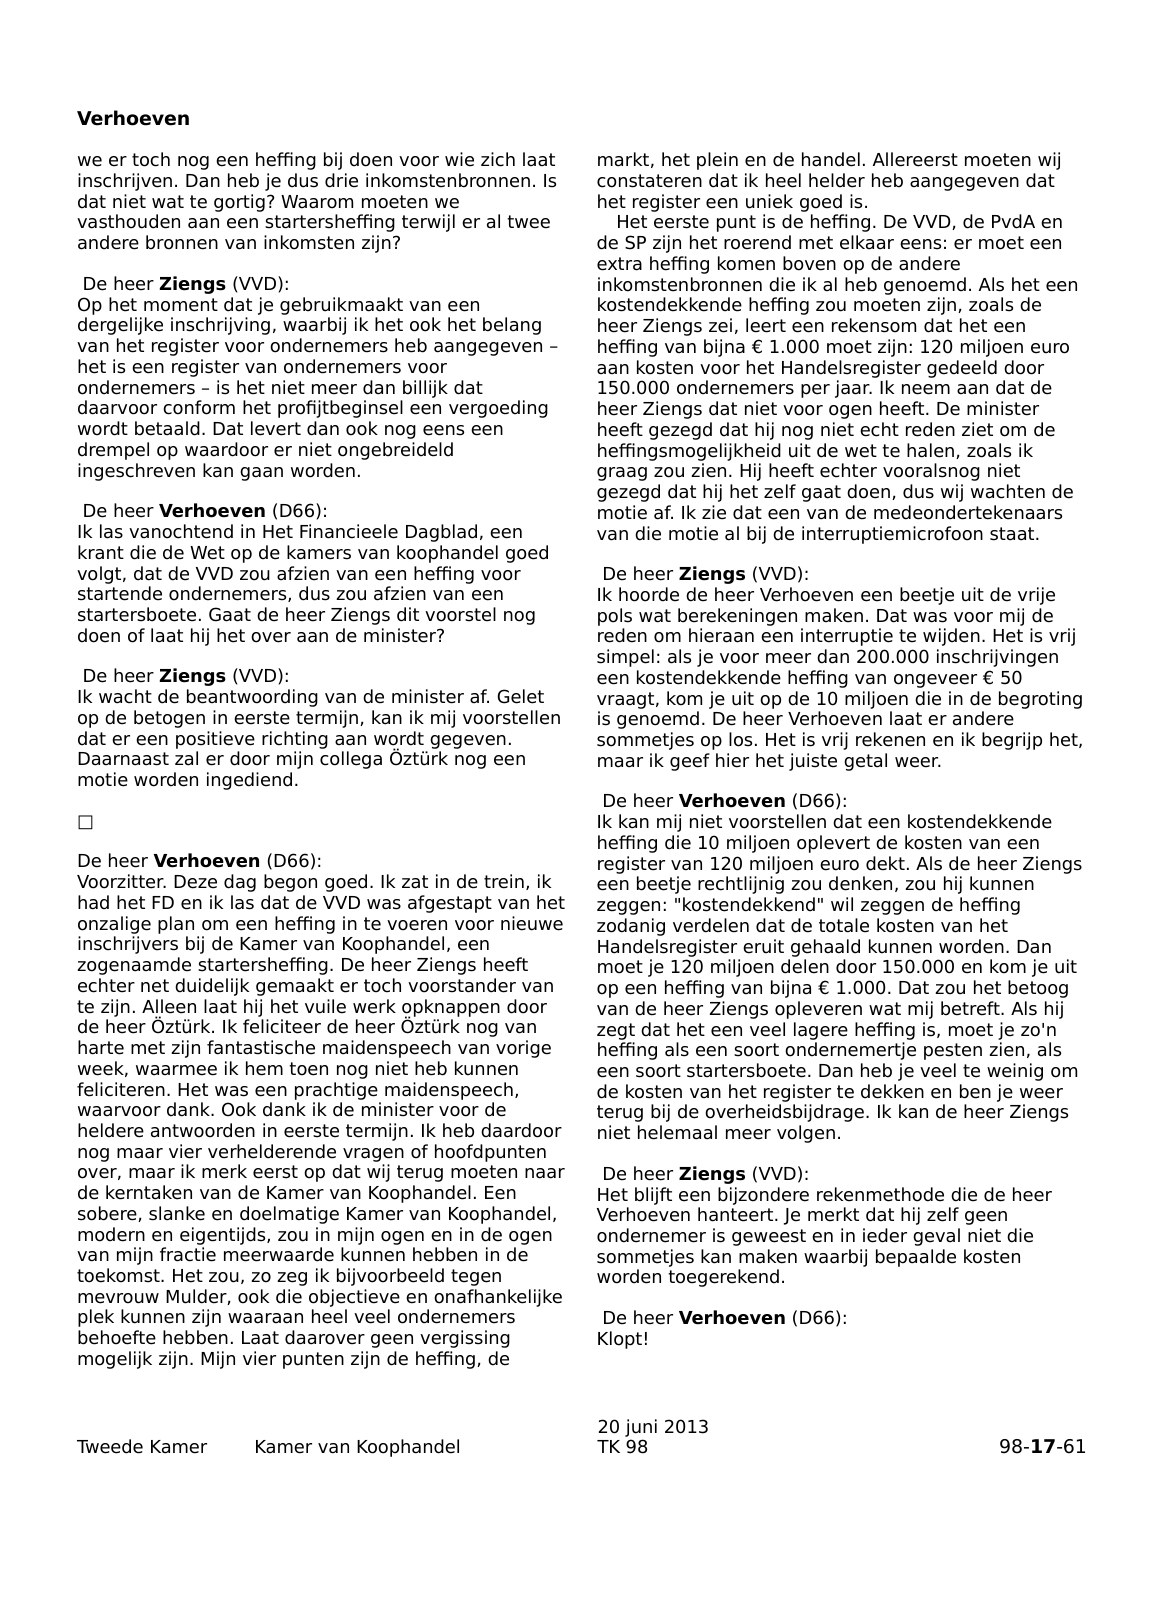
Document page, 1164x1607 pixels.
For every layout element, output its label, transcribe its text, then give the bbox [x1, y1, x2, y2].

text De heer Ziengs (VVD): [77, 274, 567, 294]
text Klopt! [596, 1329, 1087, 1349]
text Ik las vanochtend in Het Financieele Dagblad, een krant die de Wet op de kamers van koophandel goed volgt, dat de VVD zou afzien van een heffing voor startende ondernemers, dus zou afzien van een startersboete. Gaat de heer Ziengs dit voorstel nog doen of laat hij het over aan de minister? [77, 522, 567, 646]
text □ [77, 811, 567, 831]
text Het blijft een bijzondere rekenmethode die de heer Verhoeven hanteert. Je merkt dat hij zelf geen ondernemer is geweest en in ieder geval niet die sommetjes kan maken waarbij bepaalde kosten worden toegerekend. [596, 1184, 1087, 1288]
text we er toch nog een heffing bij doen voor wie zich laat inschrijven. Dan heb je dus drie inkomstenbronnen. Is dat niet wat te gortig? Waarom moeten we vasthouden aan een startersheffing terwijl er al twee andere bronnen van inkomsten zijn? [77, 150, 567, 254]
text Op het moment dat je gebruikmaakt van een dergelijke inschrijving, waarbij ik het ook het belang van het register voor ondernemers heb aangegeven – het is een register van ondernemers voor ondernemers – is het niet meer dan billijk dat daarvoor conform het profijtbeginsel een vergoeding wordt betaald. Dat levert dan ook nog eens een drempel op waardoor er niet ongebreideld ingeschreven kan gaan worden. [77, 294, 567, 481]
text De heer Verhoeven (D66): [596, 1308, 1087, 1329]
text De heer Verhoeven (D66): [596, 791, 1087, 812]
text Ik hoorde de heer Verhoeven een beetje uit de vrije pols wat berekeningen maken. Dat was voor mij de reden om hieraan een interruptie te wijden. Het is vrij simpel: als je voor meer dan 200.000 inschrijvingen een kostendekkende heffing van ongeveer € 50 vraagt, kom je uit op de 10 miljoen die in de begroting is genoemd. De heer Verhoeven laat er andere sommetjes op los. Het is vrij rekenen en ik begrijp het, maar ik geef hier het juiste getal weer. [596, 585, 1087, 771]
text De heer Ziengs (VVD): [596, 564, 1087, 585]
text De heer Verhoeven (D66): [77, 851, 567, 872]
text Ik wacht de beantwoording van de minister af. Gelet op de betogen in eerste termijn, kan ik mij voorstellen dat er een positieve richting aan wordt gegeven. Daarnaast zal er door mijn collega Öztürk nog een motie worden ingediend. [77, 687, 567, 791]
text Ik kan mij niet voorstellen dat een kostendekkende heffing die 10 miljoen oplevert de kosten van een register van 120 miljoen euro dekt. Als de heer Ziengs een beetje rechtlijnig zou denken, zou hij kunnen zeggen: "kostendekkend" wil zeggen de heffing zodanig verdelen dat de totale kosten van het Handelsregister eruit gehaald kunnen worden. Dan moet je 120 miljoen delen door 150.000 en kom je uit op een heffing van bijna € 1.000. Dat zou het betoog van de heer Ziengs opleveren wat mij betreft. Als hij zegt dat het een veel lagere heffing is, moet je zo'n heffing als een soort ondernemertje pesten zien, als een soort startersboete. Dan heb je veel te weinig om de kosten van het register te dekken en ben je weer terug bij de overheidsbijdrage. Ik kan de heer Ziengs niet helemaal meer volgen. [596, 812, 1087, 1144]
text De heer Verhoeven (D66): [77, 501, 567, 522]
text Voorzitter. Deze dag begon goed. Ik zat in de trein, ik had het FD en ik las dat de VVD was afgestapt van het onzalige plan om een heffing in te voeren voor nieuwe inschrijvers bij de Kamer van Koophandel, een zogenaamde startersheffing. De heer Ziengs heeft echter net duidelijk gemaakt er toch voorstander van te zijn. Alleen laat hij het vuile werk opknappen door de heer Öztürk. Ik feliciteer de heer Öztürk nog van harte met zijn fantastische maidenspeech van vorige week, waarmee ik hem toen nog niet heb kunnen feliciteren. Het was een prachtige maidenspeech, waarvoor dank. Ook dank ik de minister voor de heldere antwoorden in eerste termijn. Ik heb daardoor nog maar vier verhelderende vragen of hoofdpunten over, maar ik merk eerst op dat wij terug moeten naar de kerntaken van de Kamer van Koophandel. Een sobere, slanke en doelmatige Kamer van Koophandel, modern en eigentijds, zou in mijn ogen en in de ogen van mijn fractie meerwaarde kunnen hebben in de toekomst. Het zou, zo zeg ik bijvoorbeeld tegen mevrouw Mulder, ook die objectieve en onafhankelijke plek kunnen zijn waaraan heel veel ondernemers behoefte hebben. Laat daarover geen vergissing mogelijk zijn. Mijn vier punten zijn de heffing, de [77, 872, 567, 1369]
text De heer Ziengs (VVD): [596, 1164, 1087, 1184]
text markt, het plein en de handel. Allereerst moeten wij constateren dat ik heel helder heb aangegeven dat het register een uniek goed is. [596, 150, 1087, 212]
text De heer Ziengs (VVD): [77, 666, 567, 687]
text Het eerste punt is de heffing. De VVD, de PvdA en de SP zijn het roerend met elkaar eens: er moet een extra heffing komen boven op de andere inkomstenbronnen die ik al heb genoemd. Als het een kostendekkende heffing zou moeten zijn, zoals de heer Ziengs zei, leert een rekensom dat het een heffing van bijna € 1.000 moet zijn: 120 miljoen euro aan kosten voor het Handelsregister gedeeld door 150.000 ondernemers per jaar. Ik neem aan dat de heer Ziengs dat niet voor ogen heeft. De minister heeft gezegd dat hij nog niet echt reden ziet om de heffingsmogelijkheid uit de wet te halen, zoals ik graag zou zien. Hij heeft echter vooralsnog niet gezegd dat hij het zelf gaat doen, dus wij wachten de motie af. Ik zie dat een van de medeondertekenaars van die motie al bij de interruptiemicrofoon staat. [596, 212, 1087, 544]
